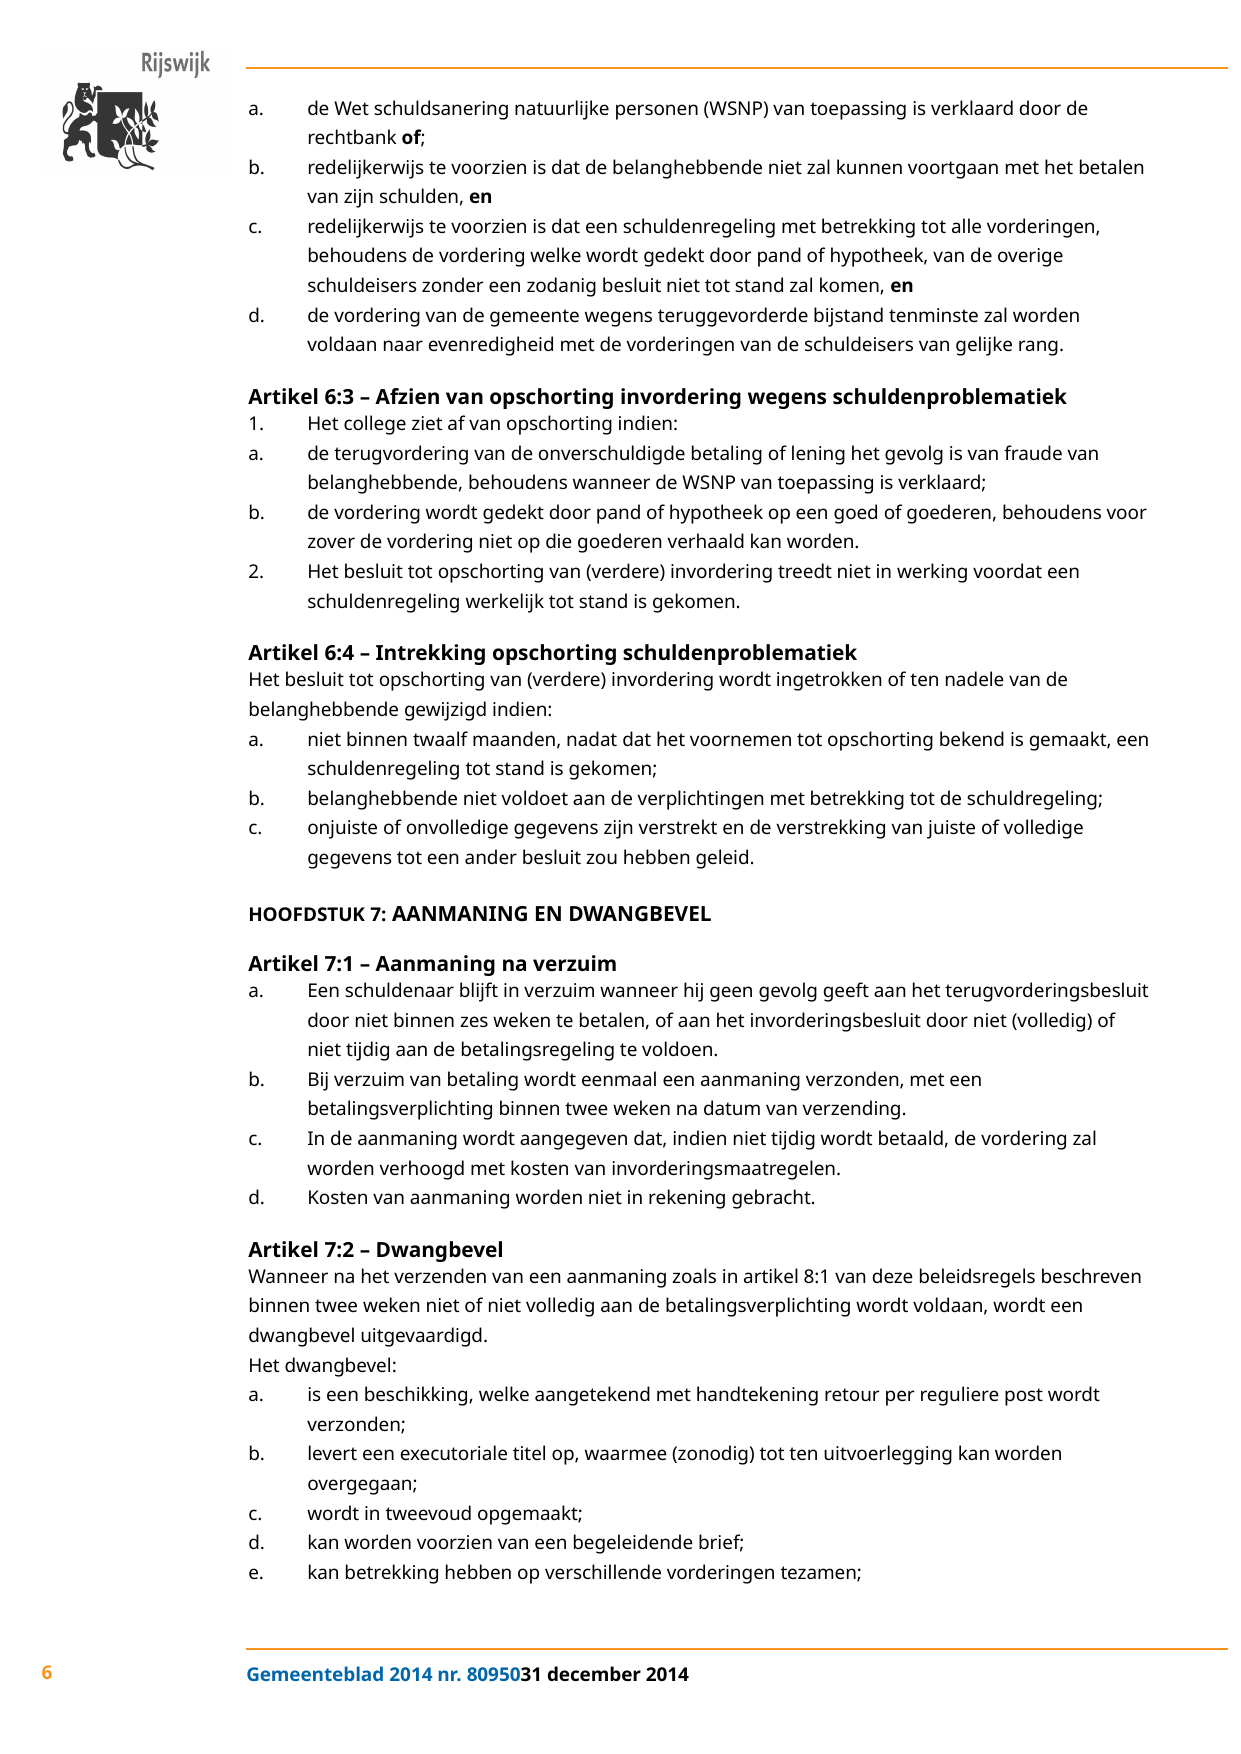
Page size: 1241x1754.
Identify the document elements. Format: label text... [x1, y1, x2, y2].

list Het besluit tot opschorting van (verdere) invordering treedt niet in werking voordat een schuldenregeling werkelijk tot stand is gekomen. [248, 558, 1152, 613]
text Artikel 6:4 – Intrekking opschorting schuldenproblematiek [248, 638, 1152, 667]
text Het besluit tot opschorting van (verdere) invordering wordt ingetrokken of ten nadele van de belanghebbende gewijzigd indien: [248, 667, 1152, 722]
list is een beschikking, welke aangetekend met handtekening retour per reguliere post wordt verzonden; [248, 1381, 1152, 1437]
list kan betrekking hebben op verschillende vorderingen tezamen; [248, 1559, 1152, 1585]
list redelijkerwijs te voorzien is dat de belanghebbende niet zal kunnen voortgaan met het betalen van zijn schulden, en [248, 154, 1152, 209]
list niet binnen twaalf maanden, nadat dat het voornemen tot opschorting bekend is gemaakt, een schuldenregeling tot stand is gekomen; [248, 726, 1152, 781]
list de Wet schuldsanering natuurlijke personen (WSNP) van toepassing is verklaard door de rechtbank of; [248, 95, 1152, 150]
list Bij verzuim van betaling wordt eenmaal een aanmaning verzonden, met een betalingsverplichting binnen twee weken na datum van verzending. [248, 1066, 1152, 1121]
list Een schuldenaar blijft in verzuim wanneer hij geen gevolg geeft aan het terugvorderingsbesluit door niet binnen zes weken te betalen, of aan het invorderingsbesluit door niet (volledig) of niet tijdig aan de betalingsregeling te voldoen. [248, 977, 1152, 1062]
list belanghebbende niet voldoet aan de verplichtingen met betrekking tot de schuldregeling; [248, 785, 1152, 811]
list Kosten van aanmaning worden niet in rekening gebracht. [248, 1184, 1152, 1210]
list levert een executoriale titel op, waarmee (zonodig) tot ten uitvoerlegging kan worden overgegaan; [248, 1441, 1152, 1496]
list kan worden voorzien van een begeleidende brief; [248, 1529, 1152, 1555]
list redelijkerwijs te voorzien is dat een schuldenregeling met betrekking tot alle vorderingen, behoudens de vordering welke wordt gedekt door pand of hypotheek, van de overige schuldeisers zonder een zodanig besluit niet tot stand zal komen, en [248, 213, 1152, 298]
list In de aanmaning wordt aangegeven dat, indien niet tijdig wordt betaald, de vordering zal worden verhoogd met kosten van invorderingsmaatregelen. [248, 1125, 1152, 1180]
picture [41, 47, 231, 172]
text Het dwangbevel: [248, 1352, 1152, 1378]
text Artikel 7:1 – Aanmaning na verzuim [248, 949, 1152, 977]
list wordt in tweevoud opgemaakt; [248, 1500, 1152, 1526]
list onjuiste of onvolledige gegevens zijn verstrekt en de verstrekking van juiste of volledige gegevens tot een ander besluit zou hebben geleid. [248, 814, 1152, 870]
list Het college ziet af van opschorting indien: [248, 410, 1152, 436]
text HOOFDSTUK 7: AANMANING EN DWANGBEVEL [248, 899, 1152, 928]
text Wanneer na het verzenden van een aanmaning zoals in artikel 8:1 van deze beleidsregels beschreven binnen twee weken niet of niet volledig aan de betalingsverplichting wordt voldaan, wordt een dwangbevel uitgevaardigd. [248, 1263, 1152, 1348]
list de vordering van de gemeente wegens teruggevorderde bijstand tenminste zal worden voldaan naar evenredigheid met de vorderingen van de schuldeisers van gelijke rang. [248, 302, 1152, 357]
list de terugvordering van de onverschuldigde betaling of lening het gevolg is van fraude van belanghebbende, behoudens wanneer de WSNP van toepassing is verklaard; [248, 440, 1152, 495]
text Artikel 6:3 – Afzien van opschorting invordering wegens schuldenproblematiek [248, 382, 1152, 410]
list de vordering wordt gedekt door pand of hypotheek op een goed of goederen, behoudens voor zover de vordering niet op die goederen verhaald kan worden. [248, 499, 1152, 554]
text Artikel 7:2 – Dwangbevel [248, 1235, 1152, 1263]
